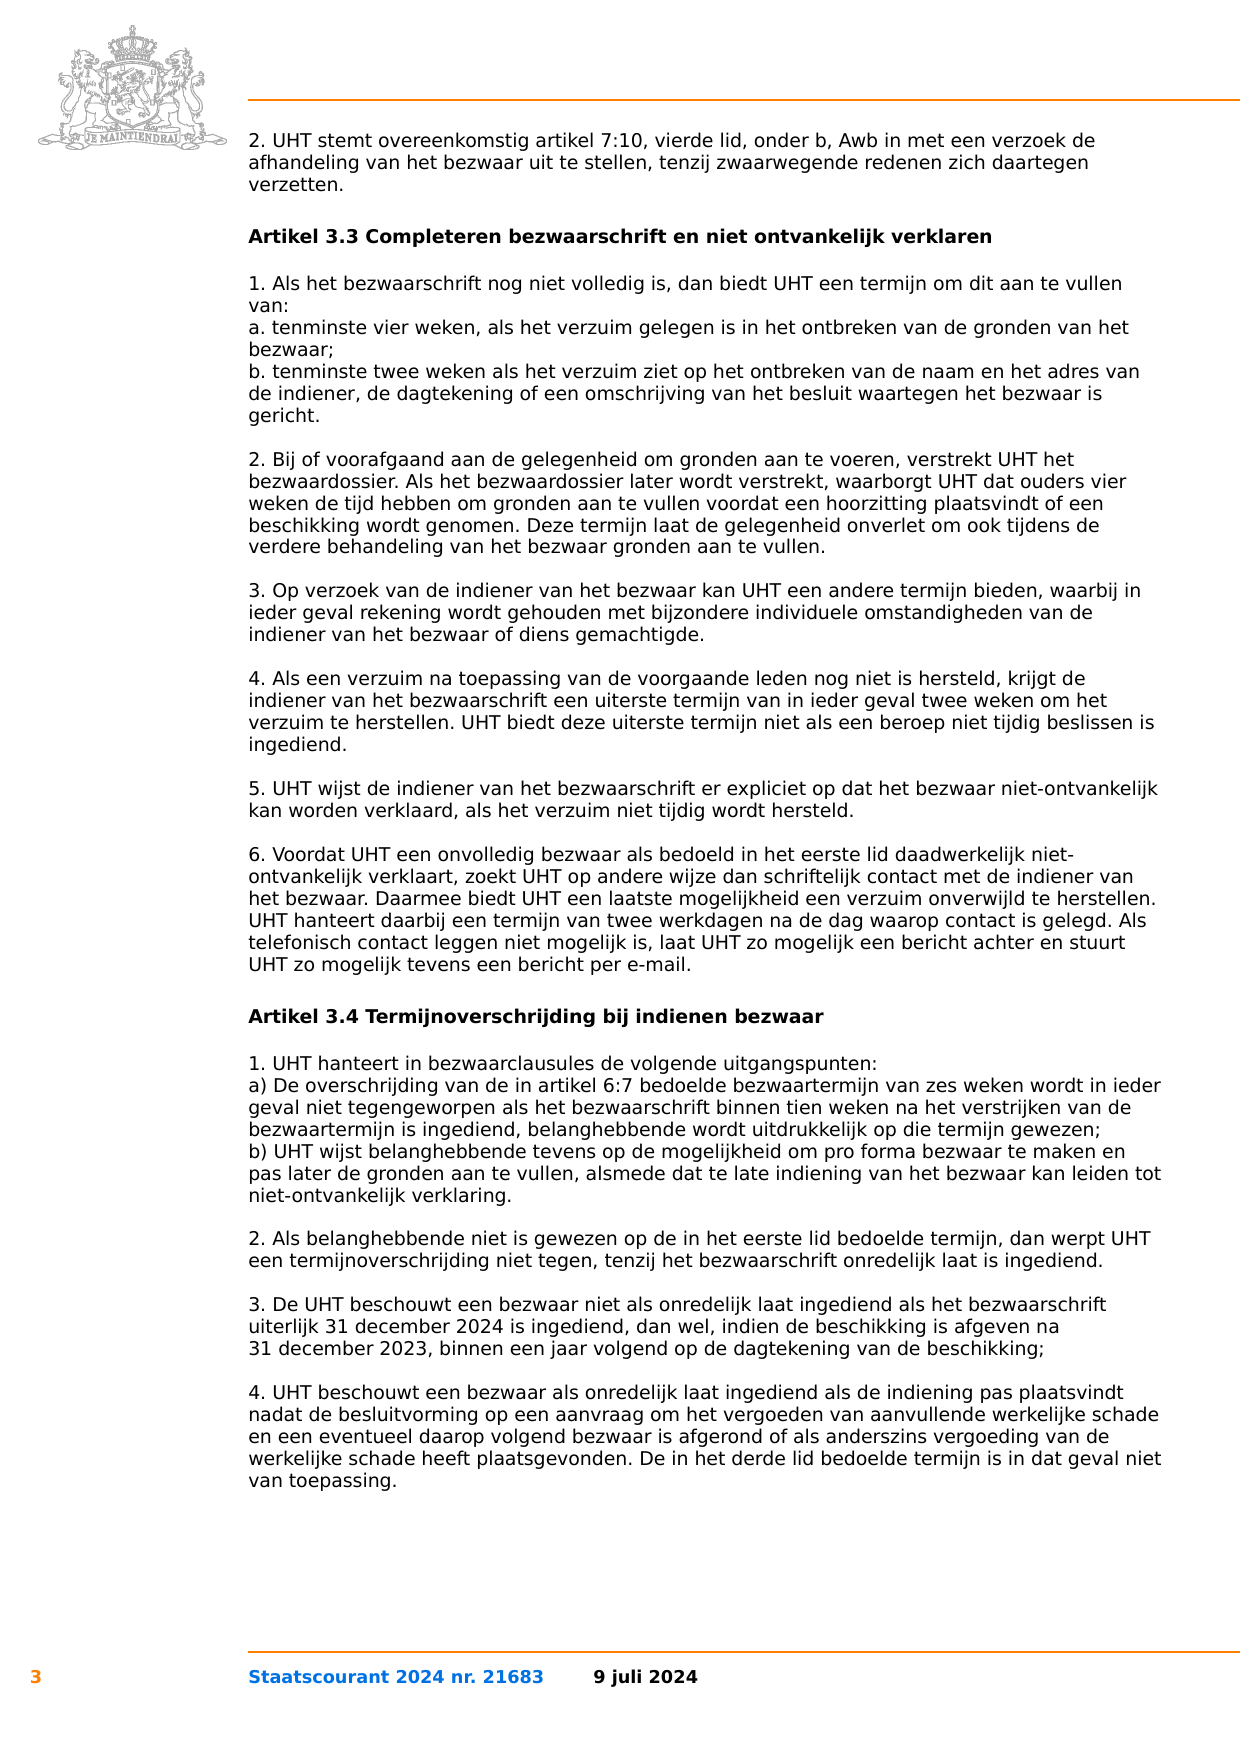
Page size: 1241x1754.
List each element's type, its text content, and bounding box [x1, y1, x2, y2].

text 6. Voordat UHT een onvolledig bezwaar als bedoeld in het eerste lid daadwerkelijk niet-ontvankelijk verklaart, zoekt UHT op andere wijze dan schriftelijk contact met de indiener van het bezwaar. Daarmee biedt UHT een laatste mogelijkheid een verzuim onverwijld te herstellen. UHT hanteert daarbij een termijn van twee werkdagen na de dag waarop contact is gelegd. Als telefonisch contact leggen niet mogelijk is, laat UHT zo mogelijk een bericht achter en stuurt UHT zo mogelijk tevens een bericht per e-mail. [248, 844, 1163, 976]
picture [38, 25, 227, 150]
subtitle Artikel 3.4 Termijnoverschrijding bij indienen bezwaar [248, 1006, 1163, 1028]
text 1. UHT hanteert in bezwaarclausules de volgende uitgangspunten: [248, 1053, 1163, 1074]
text 2. UHT stemt overeenkomstig artikel 7:10, vierde lid, onder b, Awb in met een verzoek de afhandeling van het bezwaar uit te stellen, tenzij zwaarwegende redenen zich daartegen verzetten. [248, 130, 1163, 196]
text a) De overschrijding van de in artikel 6:7 bedoelde bezwaartermijn van zes weken wordt in ieder geval niet tegengeworpen als het bezwaarschrift binnen tien weken na het verstrijken van de bezwaartermijn is ingediend, belanghebbende wordt uitdrukkelijk op die termijn gewezen; [248, 1074, 1163, 1141]
text b. tenminste twee weken als het verzuim ziet op het ontbreken van de naam en het adres van de indiener, de dagtekening of een omschrijving van het besluit waartegen het bezwaar is gericht. [248, 361, 1163, 427]
text 3. De UHT beschouwt een bezwaar niet als onredelijk laat ingediend als het bezwaarschrift uiterlijk 31 december 2024 is ingediend, dan wel, indien de beschikking is afgeven na 31 december 2023, binnen een jaar volgend op de dagtekening van de beschikking; [248, 1294, 1163, 1360]
text b) UHT wijst belanghebbende tevens op de mogelijkheid om pro forma bezwaar te maken en pas later de gronden aan te vullen, alsmede dat te late indiening van het bezwaar kan leiden tot niet-ontvankelijk verklaring. [248, 1141, 1163, 1206]
text 2. Als belanghebbende niet is gewezen op de in het eerste lid bedoelde termijn, dan werpt UHT een termijnoverschrijding niet tegen, tenzij het bezwaarschrift onredelijk laat is ingediend. [248, 1228, 1163, 1272]
text 2. Bij of voorafgaand aan de gelegenheid om gronden aan te voeren, verstrekt UHT het bezwaardossier. Als het bezwaardossier later wordt verstrekt, waarborgt UHT dat ouders vier weken de tijd hebben om gronden aan te vullen voordat een hoorzitting plaatsvindt of een beschikking wordt genomen. Deze termijn laat de gelegenheid onverlet om ook tijdens de verdere behandeling van het bezwaar gronden aan te vullen. [248, 448, 1163, 558]
subtitle Artikel 3.3 Completeren bezwaarschrift en niet ontvankelijk verklaren [248, 226, 1163, 248]
text 4. Als een verzuim na toepassing van de voorgaande leden nog niet is hersteld, krijgt de indiener van het bezwaarschrift een uiterste termijn van in ieder geval twee weken om het verzuim te herstellen. UHT biedt deze uiterste termijn niet als een beroep niet tijdig beslissen is ingediend. [248, 668, 1163, 756]
text 1. Als het bezwaarschrift nog niet volledig is, dan biedt UHT een termijn om dit aan te vullen van: [248, 273, 1163, 317]
text 3. Op verzoek van de indiener van het bezwaar kan UHT een andere termijn bieden, waarbij in ieder geval rekening wordt gehouden met bijzondere individuele omstandigheden van de indiener van het bezwaar of diens gemachtigde. [248, 580, 1163, 646]
text 4. UHT beschouwt een bezwaar als onredelijk laat ingediend als de indiening pas plaatsvindt nadat de besluitvorming op een aanvraag om het vergoeden van aanvullende werkelijke schade en een eventueel daarop volgend bezwaar is afgerond of als anderszins vergoeding van de werkelijke schade heeft plaatsgevonden. De in het derde lid bedoelde termijn is in dat geval niet van toepassing. [248, 1382, 1163, 1492]
text 5. UHT wijst de indiener van het bezwaarschrift er expliciet op dat het bezwaar niet-ontvankelijk kan worden verklaard, als het verzuim niet tijdig wordt hersteld. [248, 778, 1163, 822]
text a. tenminste vier weken, als het verzuim gelegen is in het ontbreken van de gronden van het bezwaar; [248, 317, 1163, 361]
